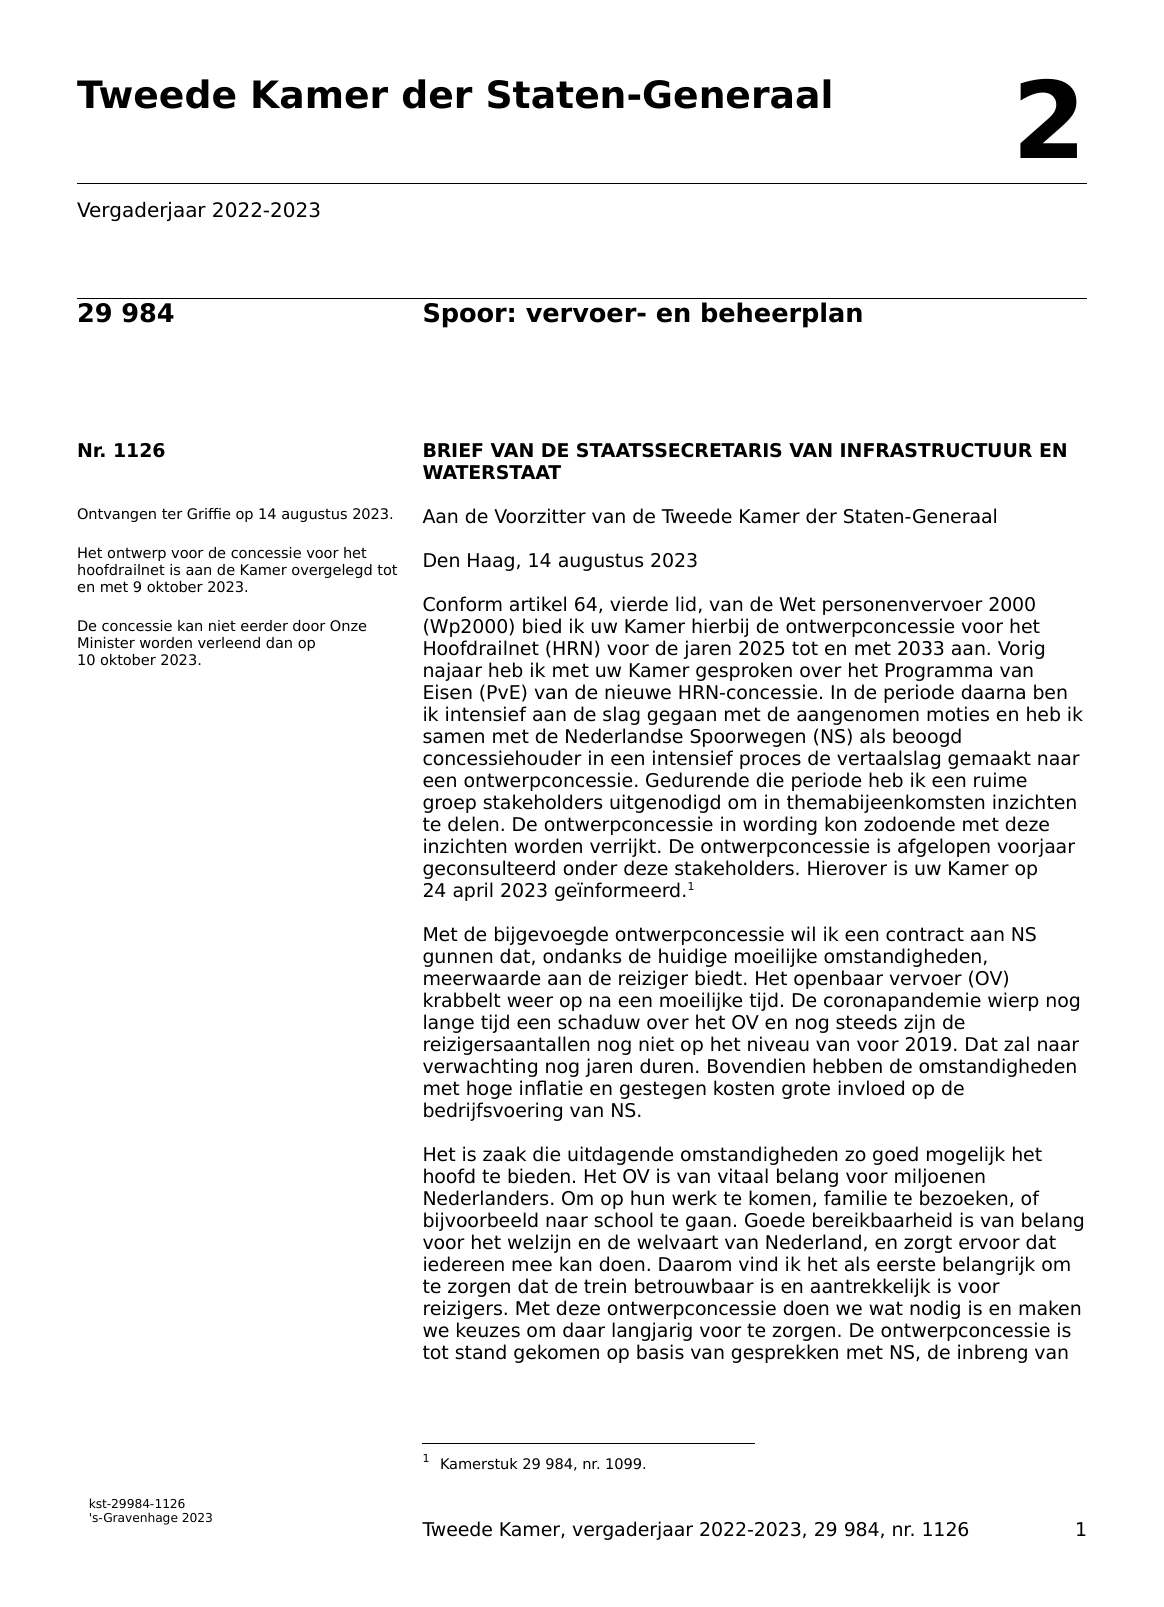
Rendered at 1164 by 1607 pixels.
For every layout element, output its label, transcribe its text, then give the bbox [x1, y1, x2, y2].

text De concessie kan niet eerder door Onze Minister worden verleend dan op 10 oktober 2023. [77, 618, 399, 668]
table_header Tweede Kamer der Staten-Generaal [77, 59, 886, 183]
text Het ontwerp voor de concessie voor het hoofdrailnet is aan de Kamer overgelegd tot en met 9 oktober 2023. [77, 545, 399, 596]
text Den Haag, 14 augustus 2023 [422, 550, 1087, 572]
subtitle 29 984 Spoor: vervoer- en beheerplan [77, 299, 1087, 329]
text [77, 596, 399, 618]
subtitle Nr. 1126 BRIEF VAN DE STAATSSECRETARIS VAN INFRASTRUCTUUR EN WATERSTAAT [77, 440, 1087, 484]
text Kamerstuk 29 984, nr. 1099. [422, 1452, 1087, 1474]
text Aan de Voorzitter van de Tweede Kamer der Staten-Generaal [422, 506, 1087, 528]
text 's-Gravenhage 2023 [88, 1511, 323, 1525]
text Ontvangen ter Griffie op 14 augustus 2023. [77, 506, 399, 523]
text Met de bijgevoegde ontwerpconcessie wil ik een contract aan NS gunnen dat, ondanks de huidige moeilijke omstandigheden, meerwaarde aan de reiziger biedt. Het openbaar vervoer (OV) krabbelt weer op na een moeilijke tijd. De coronapandemie wierp nog lange tijd een schaduw over het OV en nog steeds zijn de reizigersaantallen nog niet op het niveau van voor 2019. Dat zal naar verwachting nog jaren duren. Bovendien hebben de omstandigheden met hoge inflatie en gestegen kosten grote invloed op de bedrijfsvoering van NS. [422, 924, 1087, 1122]
text [77, 523, 399, 545]
text Het is zaak die uitdagende omstandigheden zo goed mogelijk het hoofd te bieden. Het OV is van vitaal belang voor miljoenen Nederlanders. Om op hun werk te komen, familie te bezoeken, of bijvoorbeeld naar school te gaan. Goede bereikbaarheid is van belang voor het welzijn en de welvaart van Nederland, en zorgt ervoor dat iedereen mee kan doen. Daarom vind ik het als eerste belangrijk om te zorgen dat de trein betrouwbaar is en aantrekkelijk is voor reizigers. Met deze ontwerpconcessie doen we wat nodig is en maken we keuzes om daar langjarig voor te zorgen. De ontwerpconcessie is tot stand gekomen op basis van gesprekken met NS, de inbreng van [422, 1144, 1087, 1364]
text kst-29984-1126 [88, 1497, 323, 1511]
table_cell Vergaderjaar 2022-2023 [77, 184, 1087, 298]
table_header 2 [886, 59, 1087, 183]
text Conform artikel 64, vierde lid, van de Wet personenvervoer 2000 (Wp2000) bied ik uw Kamer hierbij de ontwerpconcessie voor het Hoofdrailnet (HRN) voor de jaren 2025 tot en met 2033 aan. Vorig najaar heb ik met uw Kamer gesproken over het Programma van Eisen (PvE) van de nieuwe HRN-concessie. In de periode daarna ben ik intensief aan de slag gegaan met de aangenomen moties en heb ik samen met de Nederlandse Spoorwegen (NS) als beoogd concessiehouder in een intensief proces de vertaalslag gemaakt naar een ontwerpconcessie. Gedurende die periode heb ik een ruime groep stakeholders uitgenodigd om in themabijeenkomsten inzichten te delen. De ontwerpconcessie in wording kon zodoende met deze inzichten worden verrijkt. De ontwerpconcessie is afgelopen voorjaar geconsulteerd onder deze stakeholders. Hierover is uw Kamer op 24 april 2023 geïnformeerd. [422, 594, 1087, 902]
